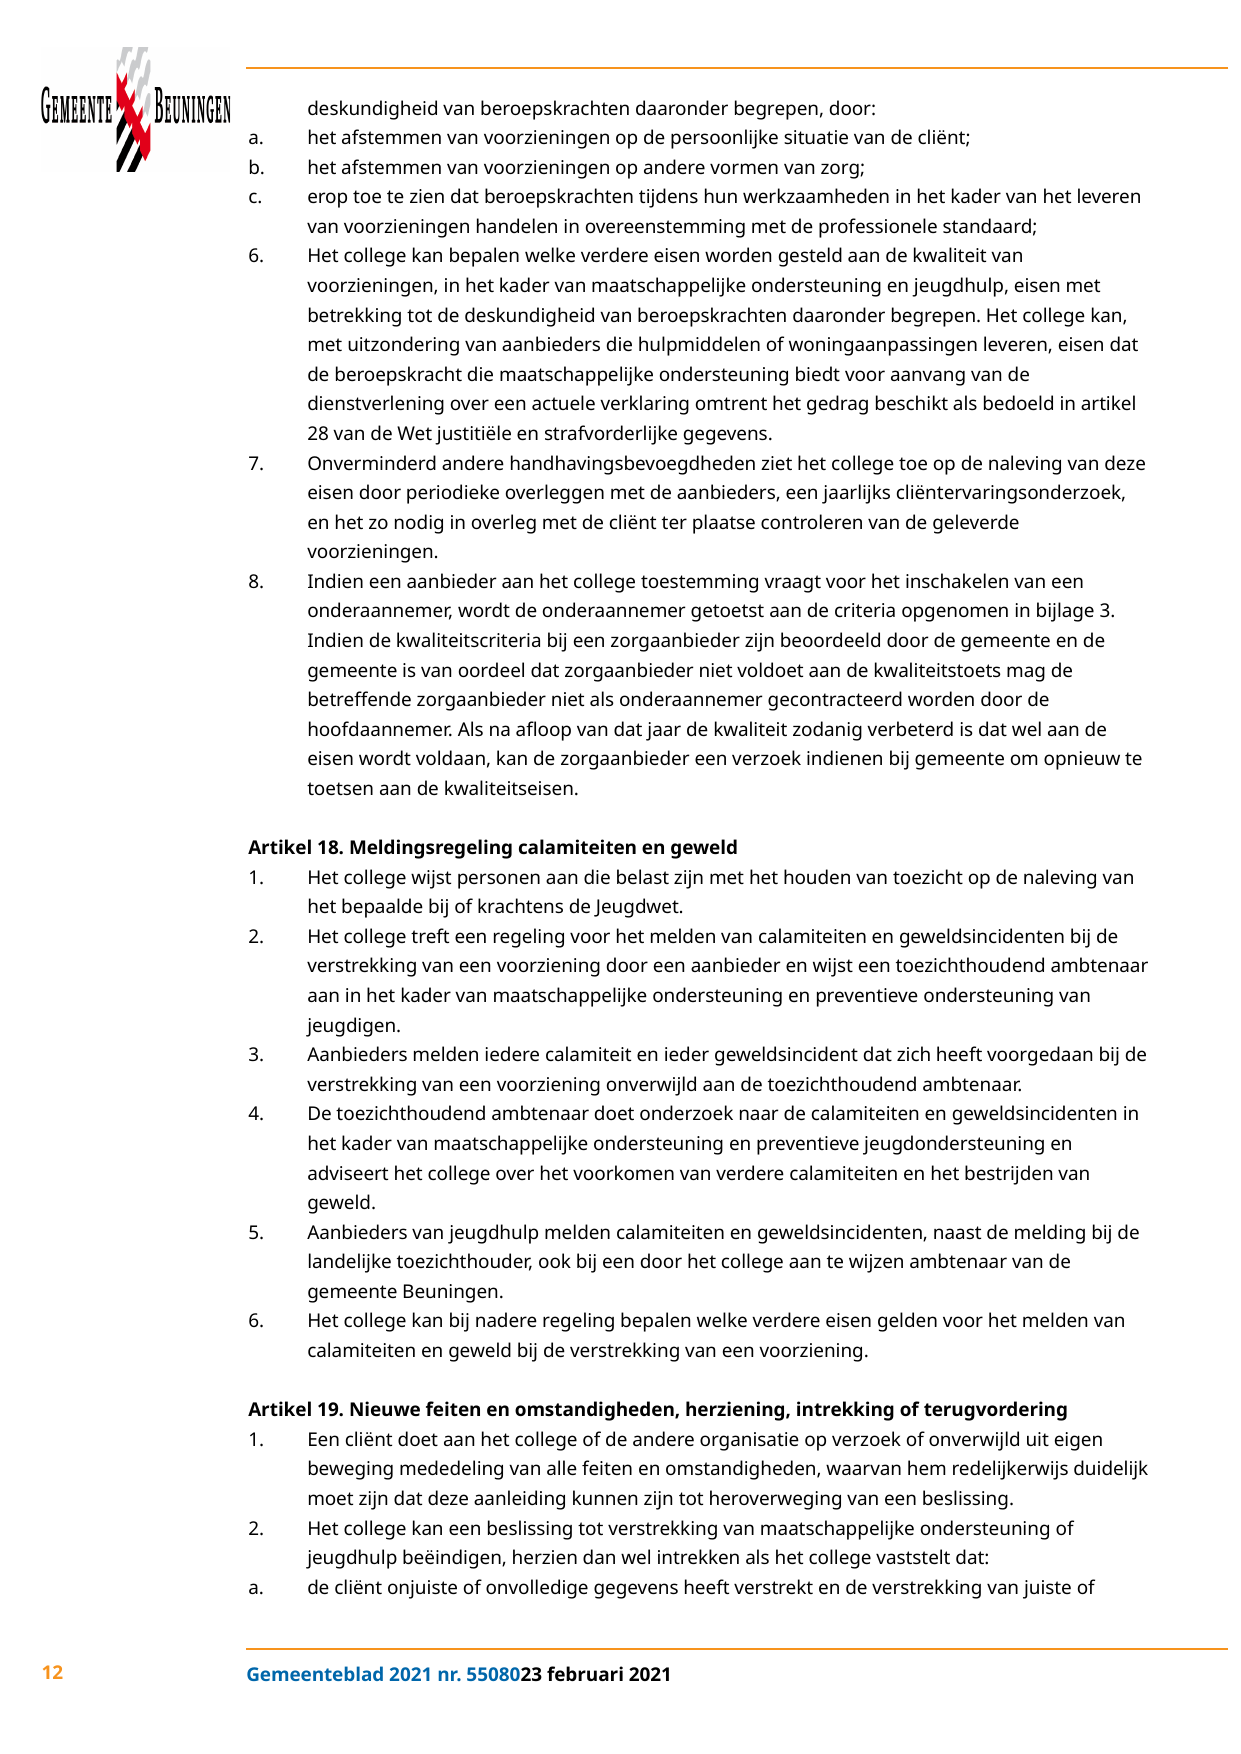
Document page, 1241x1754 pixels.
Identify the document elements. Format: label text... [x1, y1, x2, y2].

list het afstemmen van voorzieningen op andere vormen van zorg; [248, 154, 1152, 180]
list Het college wijst personen aan die belast zijn met het houden van toezicht op de naleving van het bepaalde bij of krachtens de Jeugdwet. [248, 864, 1152, 919]
list Aanbieders melden iedere calamiteit en ieder geweldsincident dat zich heeft voorgedaan bij de verstrekking van een voorziening onverwijld aan de toezichthoudend ambtenaar. [248, 1041, 1152, 1097]
list Het college kan bij nadere regeling bepalen welke verdere eisen gelden voor het melden van calamiteiten en geweld bij de verstrekking van een voorziening. [248, 1308, 1152, 1363]
list de cliënt onjuiste of onvolledige gegevens heeft verstrekt en de verstrekking van juiste of [248, 1574, 1152, 1600]
list Aanbieders van jeugdhulp melden calamiteiten en geweldsincidenten, naast de melding bij de landelijke toezichthouder, ook bij een door het college aan te wijzen ambtenaar van de gemeente Beuningen. [248, 1219, 1152, 1304]
list Het college kan een beslissing tot verstrekking van maatschappelijke ondersteuning of jeugdhulp beëindigen, herzien dan wel intrekken als het college vaststelt dat: [248, 1515, 1152, 1570]
list erop toe te zien dat beroepskrachten tijdens hun werkzaamheden in het kader van het leveren van voorzieningen handelen in overeenstemming met de professionele standaard; [248, 183, 1152, 239]
list Een cliënt doet aan het college of de andere organisatie op verzoek of onverwijld uit eigen beweging mededeling van alle feiten en omstandigheden, waarvan hem redelijkerwijs duidelijk moet zijn dat deze aanleiding kunnen zijn tot heroverweging van een beslissing. [248, 1426, 1152, 1511]
text Artikel 18. Meldingsregeling calamiteiten en geweld [248, 834, 1152, 860]
list De toezichthoudend ambtenaar doet onderzoek naar de calamiteiten en geweldsincidenten in het kader van maatschappelijke ondersteuning en preventieve jeugdondersteuning en adviseert het college over het voorkomen van verdere calamiteiten en het bestrijden van geweld. [248, 1101, 1152, 1215]
list Het college kan bepalen welke verdere eisen worden gesteld aan de kwaliteit van voorzieningen, in het kader van maatschappelijke ondersteuning en jeugdhulp, eisen met betrekking tot de deskundigheid van beroepskrachten daaronder begrepen. Het college kan, met uitzondering van aanbieders die hulpmiddelen of woningaanpassingen leveren, eisen dat de beroepskracht die maatschappelijke ondersteuning biedt voor aanvang van de dienstverlening over een actuele verklaring omtrent het gedrag beschikt als bedoeld in artikel 28 van de Wet justitiële en strafvorderlijke gegevens. [248, 243, 1152, 446]
list Het college treft een regeling voor het melden van calamiteiten en geweldsincidenten bij de verstrekking van een voorziening door een aanbieder en wijst een toezichthoudend ambtenaar aan in het kader van maatschappelijke ondersteuning en preventieve ondersteuning van jeugdigen. [248, 923, 1152, 1038]
picture [41, 47, 231, 172]
list het afstemmen van voorzieningen op de persoonlijke situatie van de cliënt; [248, 124, 1152, 150]
list Indien een aanbieder aan het college toestemming vraagt voor het inschakelen van een onderaannemer, wordt de onderaannemer getoetst aan de criteria opgenomen in bijlage 3. Indien de kwaliteitscriteria bij een zorgaanbieder zijn beoordeeld door de gemeente en de gemeente is van oordeel dat zorgaanbieder niet voldoet aan de kwaliteitstoets mag de betreffende zorgaanbieder niet als onderaannemer gecontracteerd worden door de hoofdaannemer. Als na afloop van dat jaar de kwaliteit zodanig verbeterd is dat wel aan de eisen wordt voldaan, kan de zorgaanbieder een verzoek indienen bij gemeente om opnieuw te toetsen aan de kwaliteitseisen. [248, 568, 1152, 801]
list deskundigheid van beroepskrachten daaronder begrepen, door: [248, 95, 1152, 121]
text Artikel 19. Nieuwe feiten en omstandigheden, herziening, intrekking of terugvordering [248, 1396, 1152, 1422]
list Onverminderd andere handhavingsbevoegdheden ziet het college toe op de naleving van deze eisen door periodieke overleggen met de aanbieders, een jaarlijks cliëntervaringsonderzoek, en het zo nodig in overleg met de cliënt ter plaatse controleren van de geleverde voorzieningen. [248, 450, 1152, 564]
